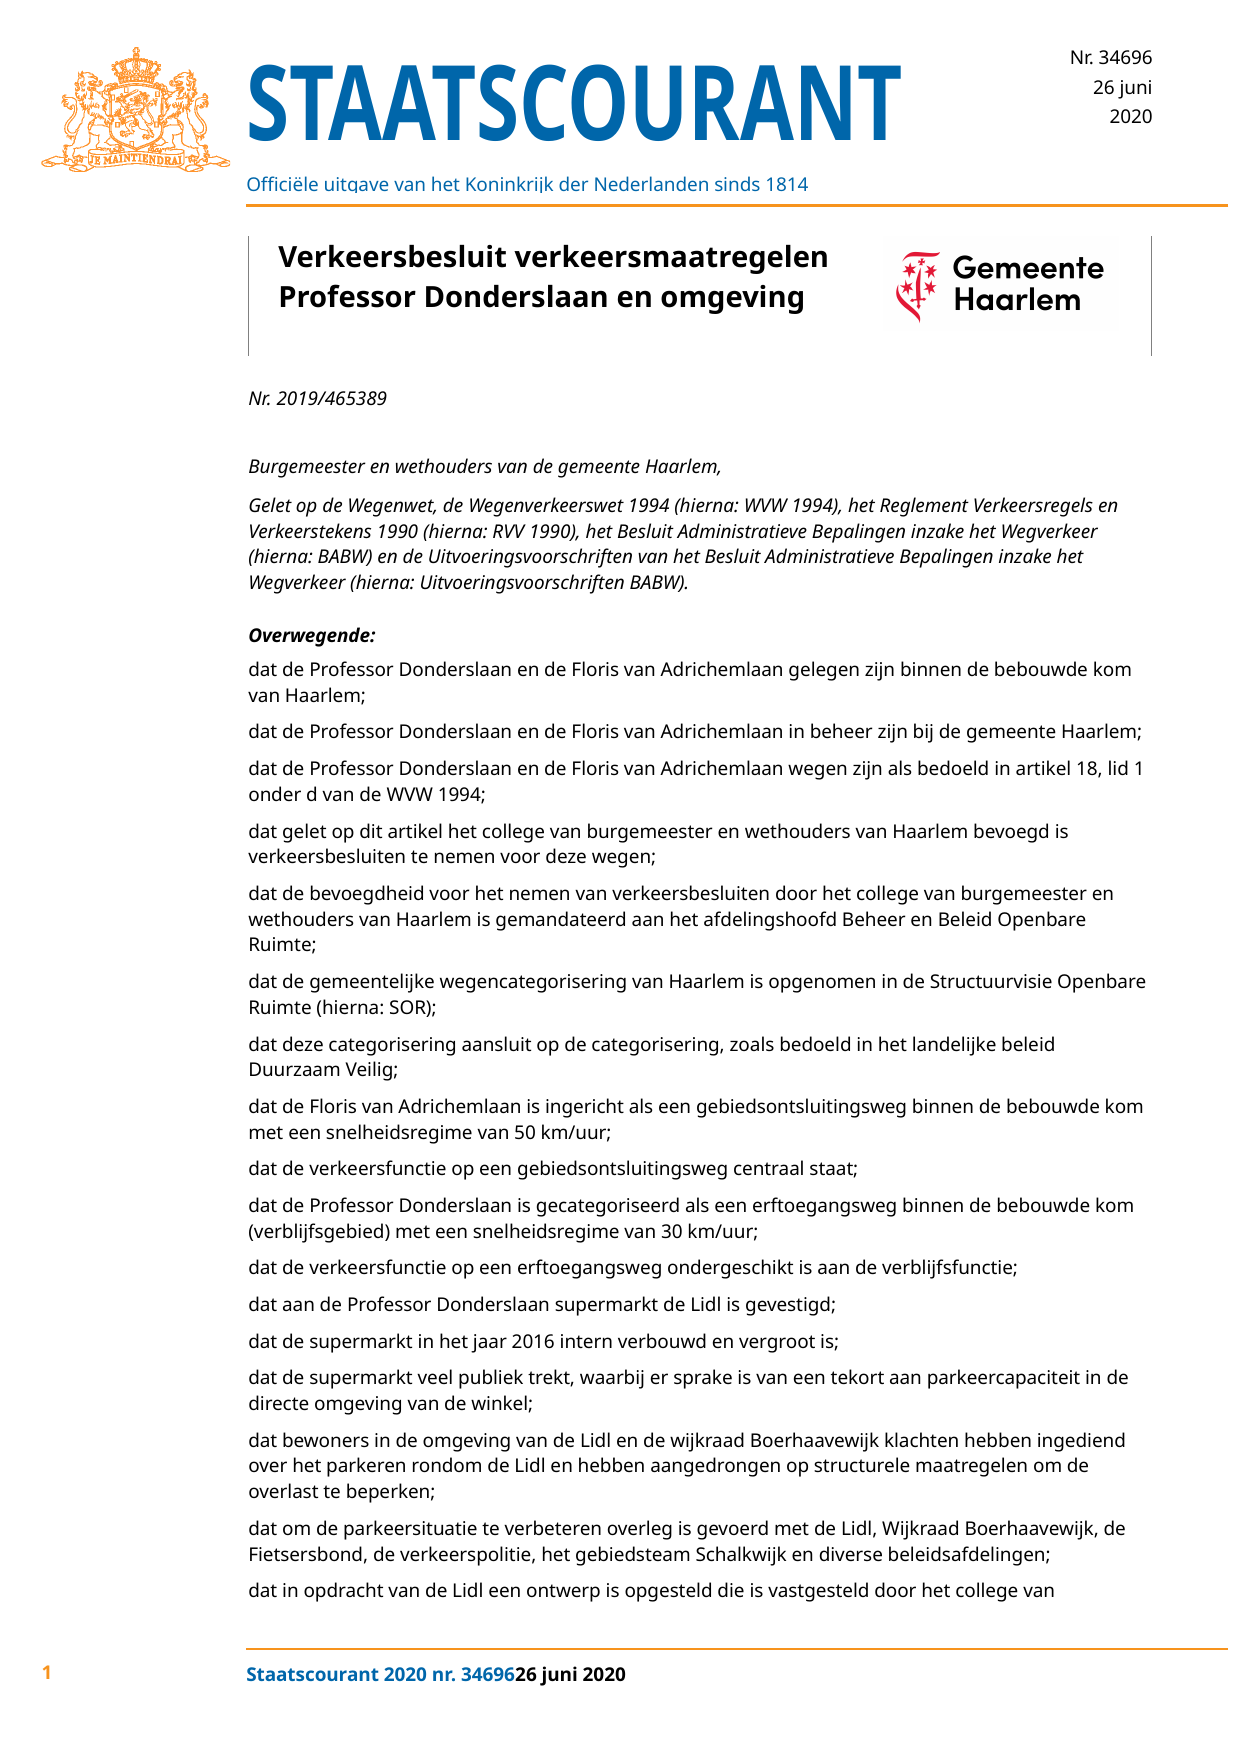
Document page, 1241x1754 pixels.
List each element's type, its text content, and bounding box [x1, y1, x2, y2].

text dat de Floris van Adrichemlaan is ingericht als een gebiedsontsluitingsweg binnen de bebouwde kom met een snelheidsregime van 50 km/uur; [248, 1093, 1152, 1144]
text dat de Professor Donderslaan is gecategoriseerd als een erftoegangsweg binnen de bebouwde kom (verblijfsgebied) met een snelheidsregime van 30 km/uur; [248, 1192, 1152, 1244]
text dat de verkeersfunctie op een gebiedsontsluitingsweg centraal staat; [248, 1156, 1152, 1181]
text Nr. 2019/465389 [248, 385, 1152, 411]
text dat aan de Professor Donderslaan supermarkt de Lidl is gevestigd; [248, 1291, 1152, 1317]
text dat bewoners in de omgeving van de Lidl en de wijkraad Boerhaavewijk klachten hebben ingediend over het parkeren rondom de Lidl en hebben aangedrongen op structurele maatregelen om de overlast te beperken; [248, 1427, 1152, 1504]
text dat deze categorisering aansluit op de categorisering, zoals bedoeld in het landelijke beleid Duurzaam Veilig; [248, 1031, 1152, 1082]
text dat de supermarkt veel publiek trekt, waarbij er sprake is van een tekort aan parkeercapaciteit in de directe omgeving van de winkel; [248, 1364, 1152, 1416]
table_header Verkeersbesluit verkeersmaatregelen Professor Donderslaan en omgeving [249, 236, 850, 356]
text Burgemeester en wethouders van de gemeente Haarlem, [248, 453, 1152, 479]
picture [882, 236, 1119, 331]
text dat de supermarkt in het jaar 2016 intern verbouwd en vergroot is; [248, 1328, 1152, 1354]
text dat de bevoegdheid voor het nemen van verkeersbesluiten door het college van burgemeester en wethouders van Haarlem is gemandateerd aan het afdelingshoofd Beheer en Beleid Openbare Ruimte; [248, 880, 1152, 957]
text dat om de parkeersituatie te verbeteren overleg is gevoerd met de Lidl, Wijkraad Boerhaavewijk, de Fietsersbond, de verkeerspolitie, het gebiedsteam Schalkwijk en diverse beleidsafdelingen; [248, 1515, 1152, 1567]
text Gelet op de Wegenwet, de Wegenverkeerswet 1994 (hierna: WVW 1994), het Reglement Verkeersregels en Verkeerstekens 1990 (hierna: RVV 1990), het Besluit Administratieve Bepalingen inzake het Wegverkeer (hierna: BABW) en de Uitvoeringsvoorschriften van het Besluit Administratieve Bepalingen inzake het Wegverkeer (hierna: Uitvoeringsvoorschriften BABW). [248, 492, 1152, 595]
text dat de verkeersfunctie op een erftoegangsweg ondergeschikt is aan de verblijfsfunctie; [248, 1254, 1152, 1280]
table_header [850, 236, 1151, 356]
picture [41, 47, 231, 172]
text dat de gemeentelijke wegencategorisering van Haarlem is opgenomen in de Structuurvisie Openbare Ruimte (hierna: SOR); [248, 968, 1152, 1020]
text Overwegende: [248, 622, 1152, 648]
text dat gelet op dit artikel het college van burgemeester en wethouders van Haarlem bevoegd is verkeersbesluiten te nemen voor deze wegen; [248, 818, 1152, 869]
text dat de Professor Donderslaan en de Floris van Adrichemlaan gelegen zijn binnen de bebouwde kom van Haarlem; [248, 656, 1152, 708]
text dat in opdracht van de Lidl een ontwerp is opgesteld die is vastgesteld door het college van [248, 1577, 1152, 1603]
text dat de Professor Donderslaan en de Floris van Adrichemlaan in beheer zijn bij de gemeente Haarlem; [248, 719, 1152, 744]
text dat de Professor Donderslaan en de Floris van Adrichemlaan wegen zijn als bedoeld in artikel 18, lid 1 onder d van de WVW 1994; [248, 755, 1152, 807]
